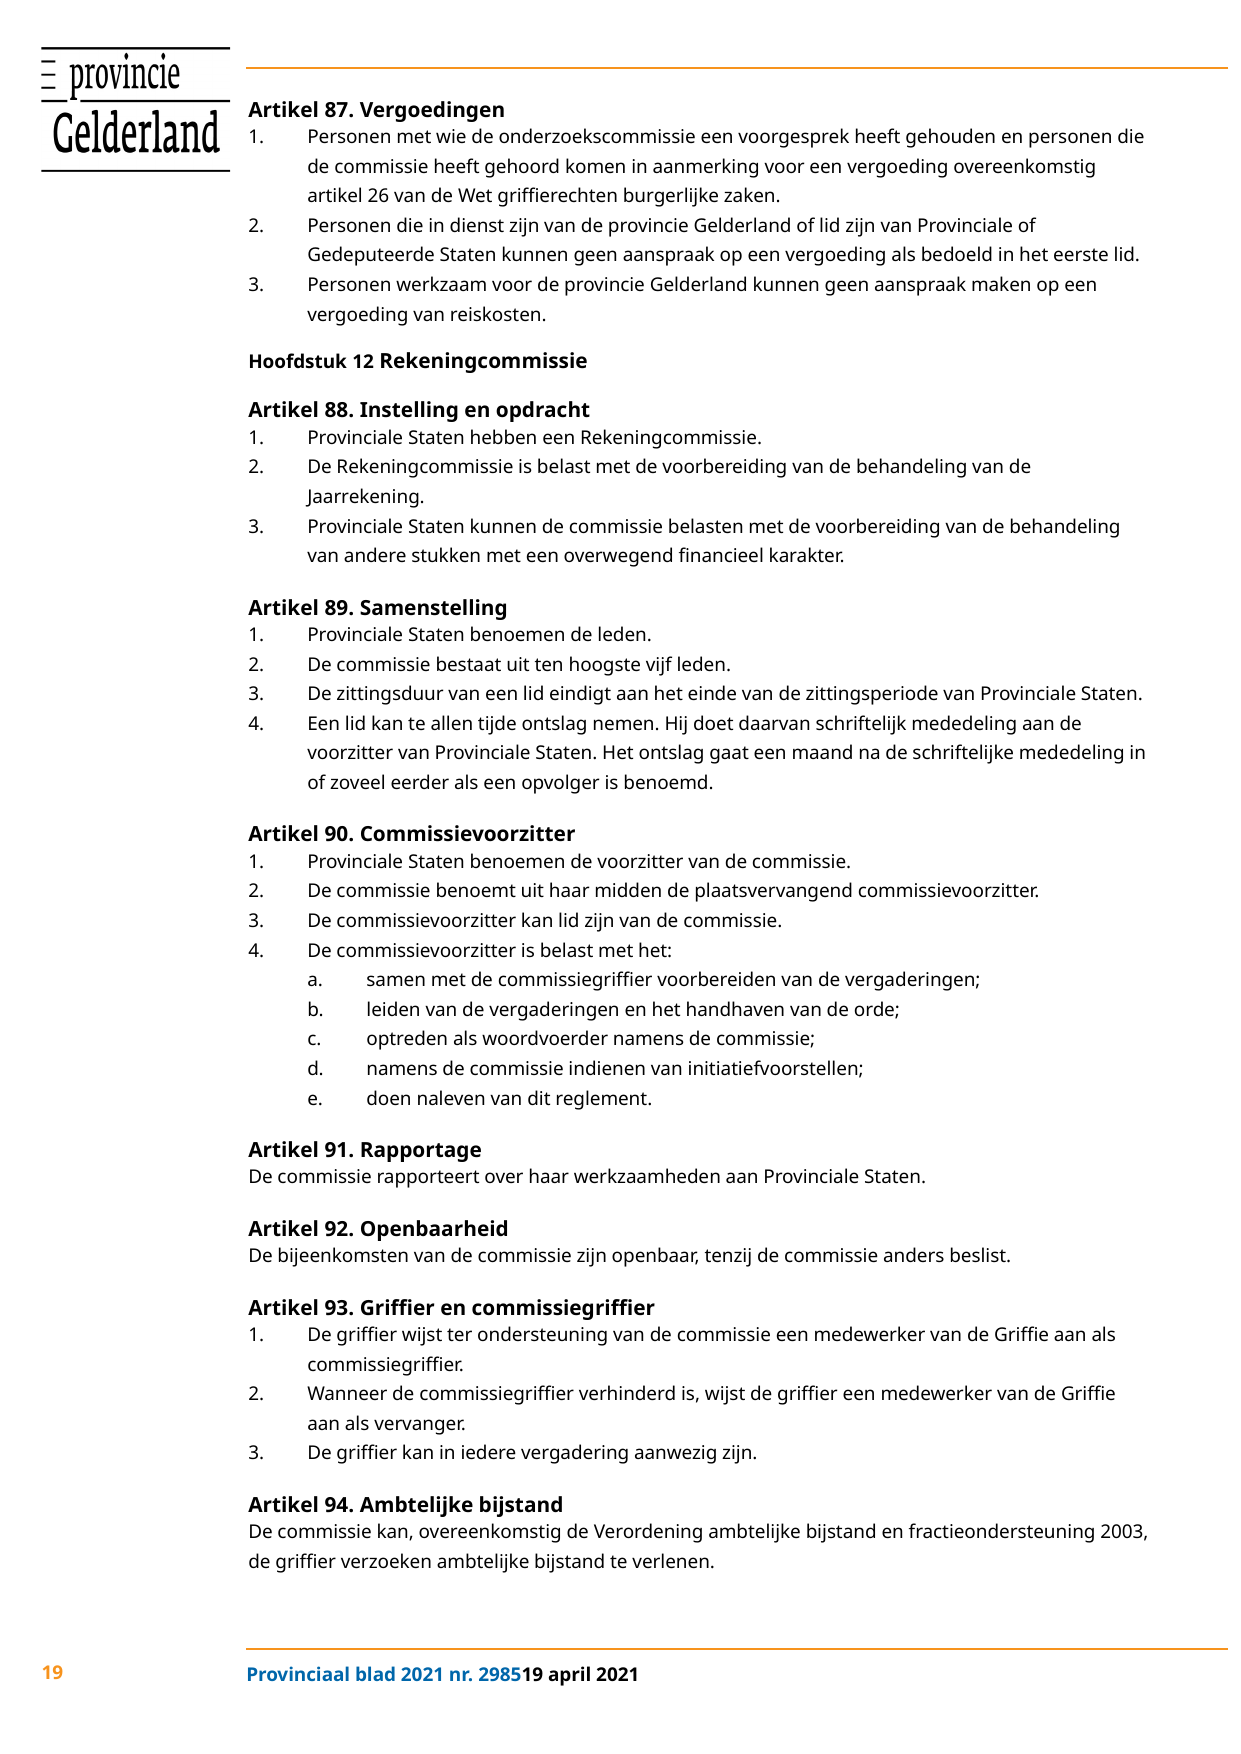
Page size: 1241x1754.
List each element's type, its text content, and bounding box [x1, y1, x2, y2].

list De griffier wijst ter ondersteuning van de commissie een medewerker van de Griffie aan als commissiegriffier. [248, 1321, 1152, 1377]
list De commissie bestaat uit ten hoogste vijf leden. [248, 651, 1152, 677]
list Provinciale Staten benoemen de leden. [248, 621, 1152, 647]
text Artikel 92. Openbaarheid [248, 1214, 1152, 1242]
list De commissie benoemt uit haar midden de plaatsvervangend commissievoorzitter. [248, 878, 1152, 903]
list namens de commissie indienen van initiatiefvoorstellen; [307, 1055, 1152, 1081]
picture [41, 47, 231, 172]
list samen met de commissiegriffier voorbereiden van de vergaderingen; [307, 966, 1152, 992]
text Artikel 89. Samenstelling [248, 593, 1152, 621]
text Artikel 91. Rapportage [248, 1135, 1152, 1163]
text Artikel 94. Ambtelijke bijstand [248, 1490, 1152, 1518]
list Provinciale Staten hebben een Rekeningcommissie. [248, 424, 1152, 450]
text De commissie rapporteert over haar werkzaamheden aan Provinciale Staten. [248, 1163, 1152, 1189]
text Artikel 93. Griffier en commissiegriffier [248, 1293, 1152, 1321]
list De commissievoorzitter kan lid zijn van de commissie. [248, 907, 1152, 933]
text Hoofdstuk 12 Rekeningcommissie [248, 346, 1152, 375]
text Artikel 87. Vergoedingen [248, 95, 1152, 123]
text Artikel 88. Instelling en opdracht [248, 396, 1152, 424]
list De commissievoorzitter is belast met het: [248, 937, 1152, 962]
list Een lid kan te allen tijde ontslag nemen. Hij doet daarvan schriftelijk mededeling aan de voorzitter van Provinciale Staten. Het ontslag gaat een maand na de schriftelijke mededeling in of zoveel eerder als een opvolger is benoemd. [248, 710, 1152, 795]
text Artikel 90. Commissievoorzitter [248, 819, 1152, 848]
list Provinciale Staten kunnen de commissie belasten met de voorbereiding van de behandeling van andere stukken met een overwegend financieel karakter. [248, 513, 1152, 568]
list De Rekeningcommissie is belast met de voorbereiding van de behandeling van de Jaarrekening. [248, 454, 1152, 509]
list De griffier kan in iedere vergadering aanwezig zijn. [248, 1439, 1152, 1465]
list Provinciale Staten benoemen de voorzitter van de commissie. [248, 848, 1152, 874]
list Personen met wie de onderzoekscommissie een voorgesprek heeft gehouden en personen die de commissie heeft gehoord komen in aanmerking voor een vergoeding overeenkomstig artikel 26 van de Wet griffierechten burgerlijke zaken. [248, 123, 1152, 208]
list Personen werkzaam voor de provincie Gelderland kunnen geen aanspraak maken op een vergoeding van reiskosten. [248, 271, 1152, 326]
list doen naleven van dit reglement. [307, 1085, 1152, 1110]
text De commissie kan, overeenkomstig de Verordening ambtelijke bijstand en fractieondersteuning 2003, de griffier verzoeken ambtelijke bijstand te verlenen. [248, 1518, 1152, 1574]
list leiden van de vergaderingen en het handhaven van de orde; [307, 996, 1152, 1022]
text De bijeenkomsten van de commissie zijn openbaar, tenzij de commissie anders beslist. [248, 1242, 1152, 1268]
list optreden als woordvoerder namens de commissie; [307, 1026, 1152, 1051]
list Wanneer de commissiegriffier verhinderd is, wijst de griffier een medewerker van de Griffie aan als vervanger. [248, 1380, 1152, 1436]
list De zittingsduur van een lid eindigt aan het einde van de zittingsperiode van Provinciale Staten. [248, 680, 1152, 706]
list Personen die in dienst zijn van de provincie Gelderland of lid zijn van Provinciale of Gedeputeerde Staten kunnen geen aanspraak op een vergoeding als bedoeld in het eerste lid. [248, 212, 1152, 267]
